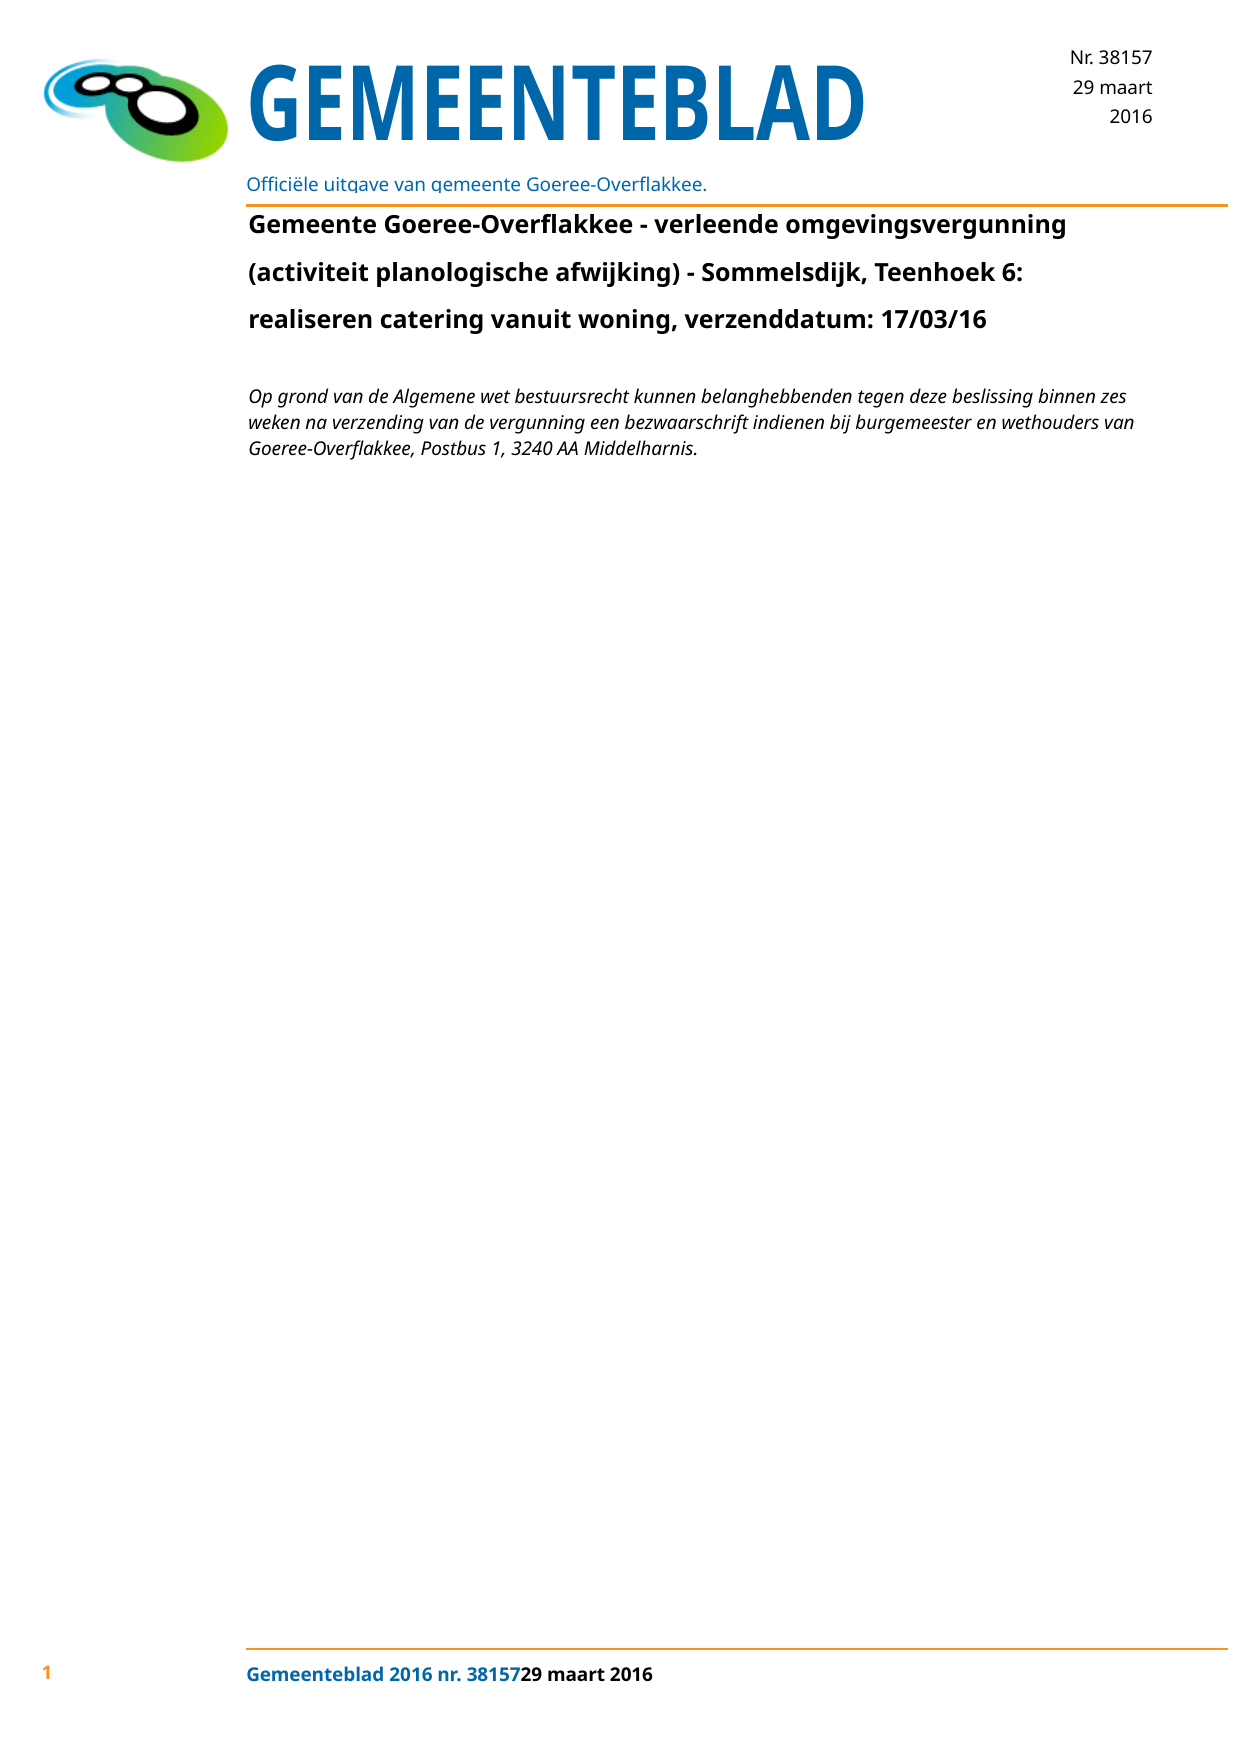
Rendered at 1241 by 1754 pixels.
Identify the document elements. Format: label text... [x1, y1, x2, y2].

picture [41, 47, 231, 172]
text Op grond van de Algemene wet bestuursrecht kunnen belanghebbenden tegen deze beslissing binnen zes weken na verzending van de vergunning een bezwaarschrift indienen bij burgemeester en wethouders van Goeree-Overflakkee, Postbus 1, 3240 AA Middelharnis. [248, 384, 1152, 461]
text Gemeente Goeree-Overflakkee - verleende omgevingsvergunning (activiteit planologische afwijking) - Sommelsdijk, Teenhoek 6: realiseren catering vanuit woning, verzenddatum: 17/03/16 [248, 207, 1152, 336]
